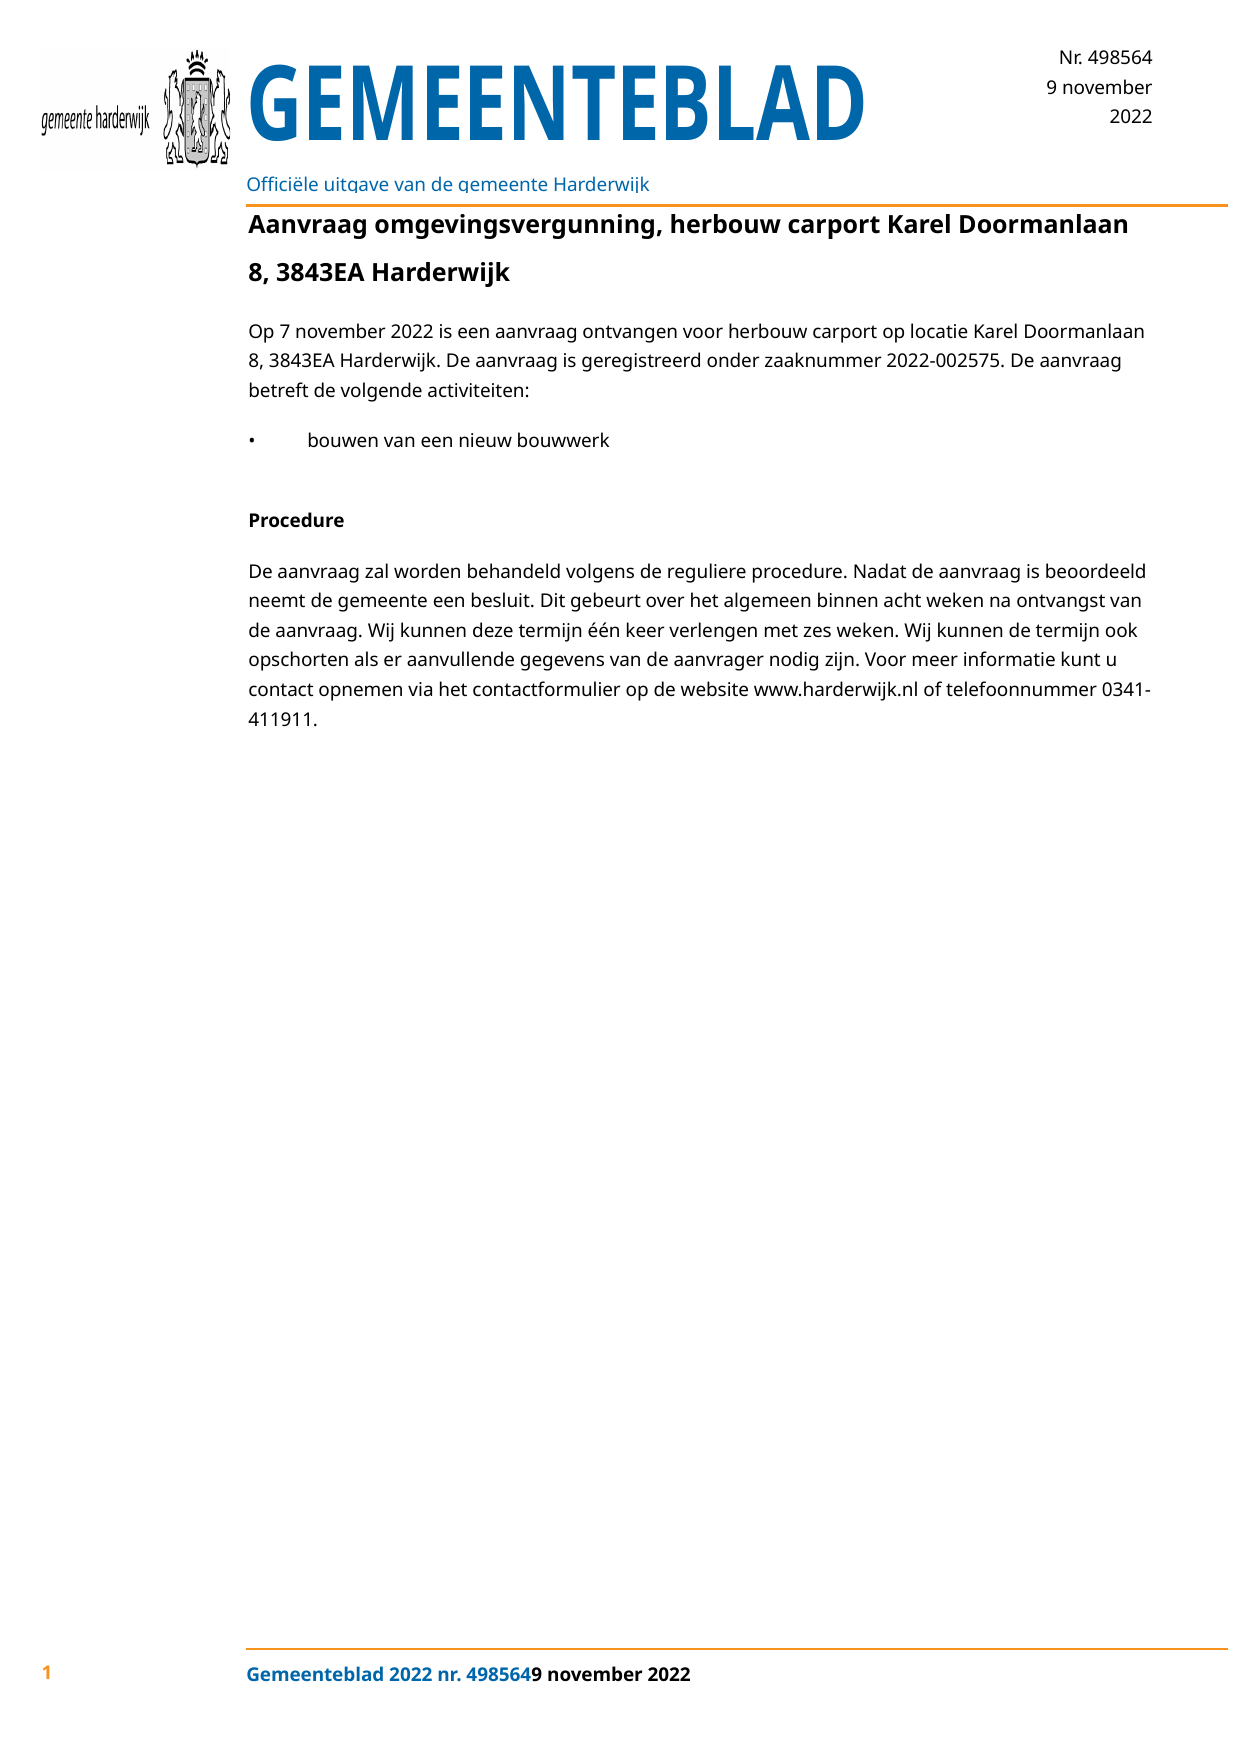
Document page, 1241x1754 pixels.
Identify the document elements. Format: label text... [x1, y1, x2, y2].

list bouwen van een nieuw bouwwerk [248, 427, 1152, 453]
text Op 7 november 2022 is een aanvraag ontvangen voor herbouw carport op locatie Karel Doormanlaan 8, 3843EA Harderwijk. De aanvraag is geregistreerd onder zaaknummer 2022-002575. De aanvraag betreft de volgende activiteiten: [248, 318, 1152, 403]
picture [41, 47, 231, 172]
text De aanvraag zal worden behandeld volgens de reguliere procedure. Nadat de aanvraag is beoordeeld neemt de gemeente een besluit. Dit gebeurt over het algemeen binnen acht weken na ontvangst van de aanvraag. Wij kunnen deze termijn één keer verlengen met zes weken. Wij kunnen de termijn ook opschorten als er aanvullende gegevens van de aanvrager nodig zijn. Voor meer informatie kunt u contact opnemen via het contactformulier op de website www.harderwijk.nl of telefoonnummer 0341-411911. [248, 558, 1152, 732]
text Procedure [248, 507, 1152, 533]
text Aanvraag omgevingsvergunning, herbouw carport Karel Doormanlaan 8, 3843EA Harderwijk [248, 207, 1152, 288]
